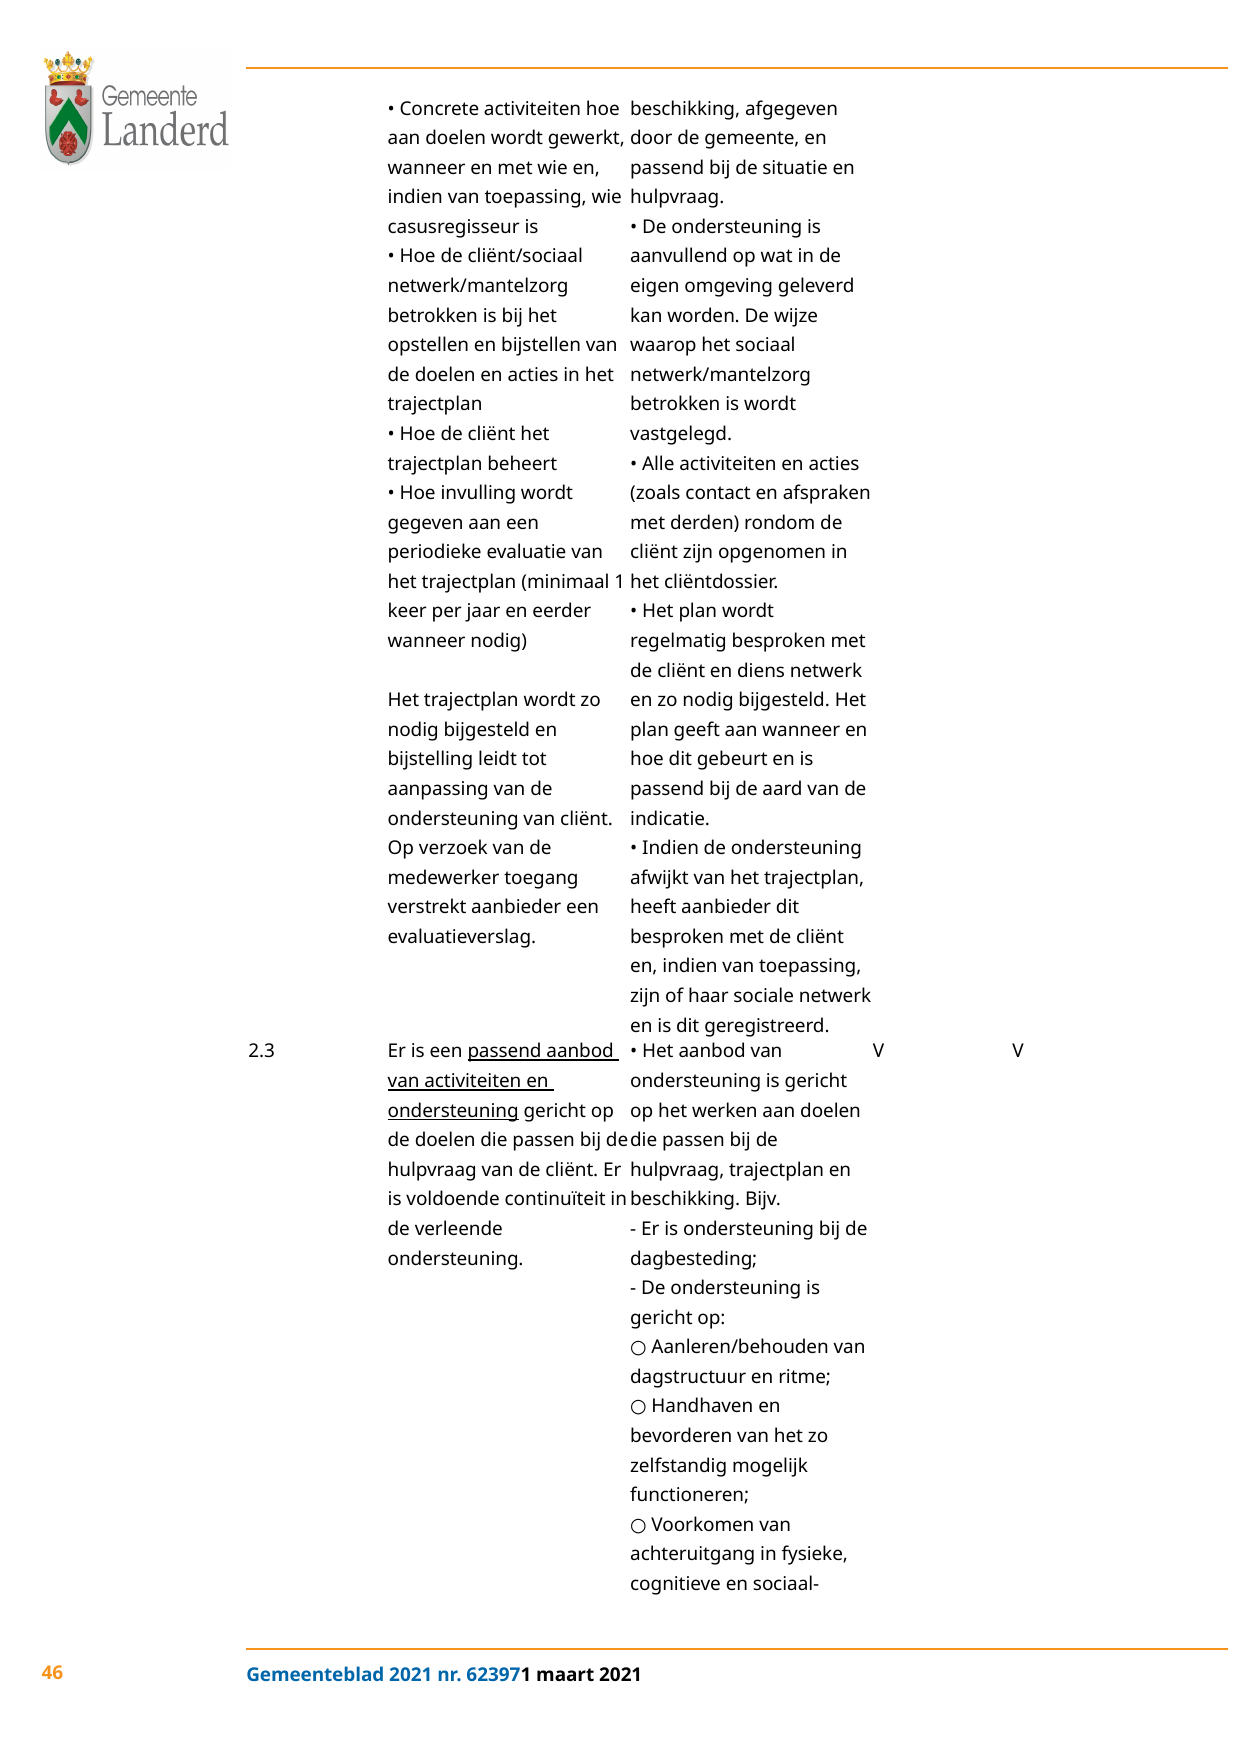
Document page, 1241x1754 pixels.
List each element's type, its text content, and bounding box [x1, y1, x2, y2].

table_cell [248, 95, 387, 1038]
table_cell 2.3 [248, 1038, 387, 1596]
table_cell • Het aanbod van ondersteuning is gericht op het werken aan doelen die passen bij de hulpvraag, trajectplan en beschikking. Bijv. - Er is ondersteuning bij de dagbesteding; - De ondersteuning is gericht op: ○ Aanleren/behouden van dagstructuur en ritme; ○ Handhaven en bevorderen van het zo zelfstandig mogelijk functioneren; ○ Voorkomen van achteruitgang in fysieke, cognitieve en sociaal- [630, 1038, 873, 1596]
table_cell beschikking, afgegeven door de gemeente, en passend bij de situatie en hulpvraag. • De ondersteuning is aanvullend op wat in de eigen omgeving geleverd kan worden. De wijze waarop het sociaal netwerk/mantelzorg betrokken is wordt vastgelegd. • Alle activiteiten en acties (zoals contact en afspraken met derden) rondom de cliënt zijn opgenomen in het cliëntdossier. • Het plan wordt regelmatig besproken met de cliënt en diens netwerk en zo nodig bijgesteld. Het plan geeft aan wanneer en hoe dit gebeurt en is passend bij de aard van de indicatie. • Indien de ondersteuning afwijkt van het trajectplan, heeft aanbieder dit besproken met de cliënt en, indien van toepassing, zijn of haar sociale netwerk en is dit geregistreerd. [630, 95, 873, 1038]
table_cell • Concrete activiteiten hoe aan doelen wordt gewerkt, wanneer en met wie en, indien van toepassing, wie casusregisseur is • Hoe de cliënt/sociaal netwerk/mantelzorg betrokken is bij het opstellen en bijstellen van de doelen en acties in het trajectplan • Hoe de cliënt het trajectplan beheert • Hoe invulling wordt gegeven aan een periodieke evaluatie van het trajectplan (minimaal 1 keer per jaar en eerder wanneer nodig) Het trajectplan wordt zo nodig bijgesteld en bijstelling leidt tot aanpassing van de ondersteuning van cliënt. Op verzoek van de medewerker toegang verstrekt aanbieder een evaluatieverslag. [388, 95, 630, 1038]
table_cell [1012, 95, 1152, 1038]
table_cell V [1012, 1038, 1152, 1596]
table_cell V [873, 1038, 1012, 1596]
picture [41, 47, 231, 172]
table_cell [873, 95, 1012, 1038]
table_cell Er is een passend aanbod van activiteiten en ondersteuning gericht op de doelen die passen bij de hulpvraag van de cliënt. Er is voldoende continuïteit in de verleende ondersteuning. [388, 1038, 630, 1596]
